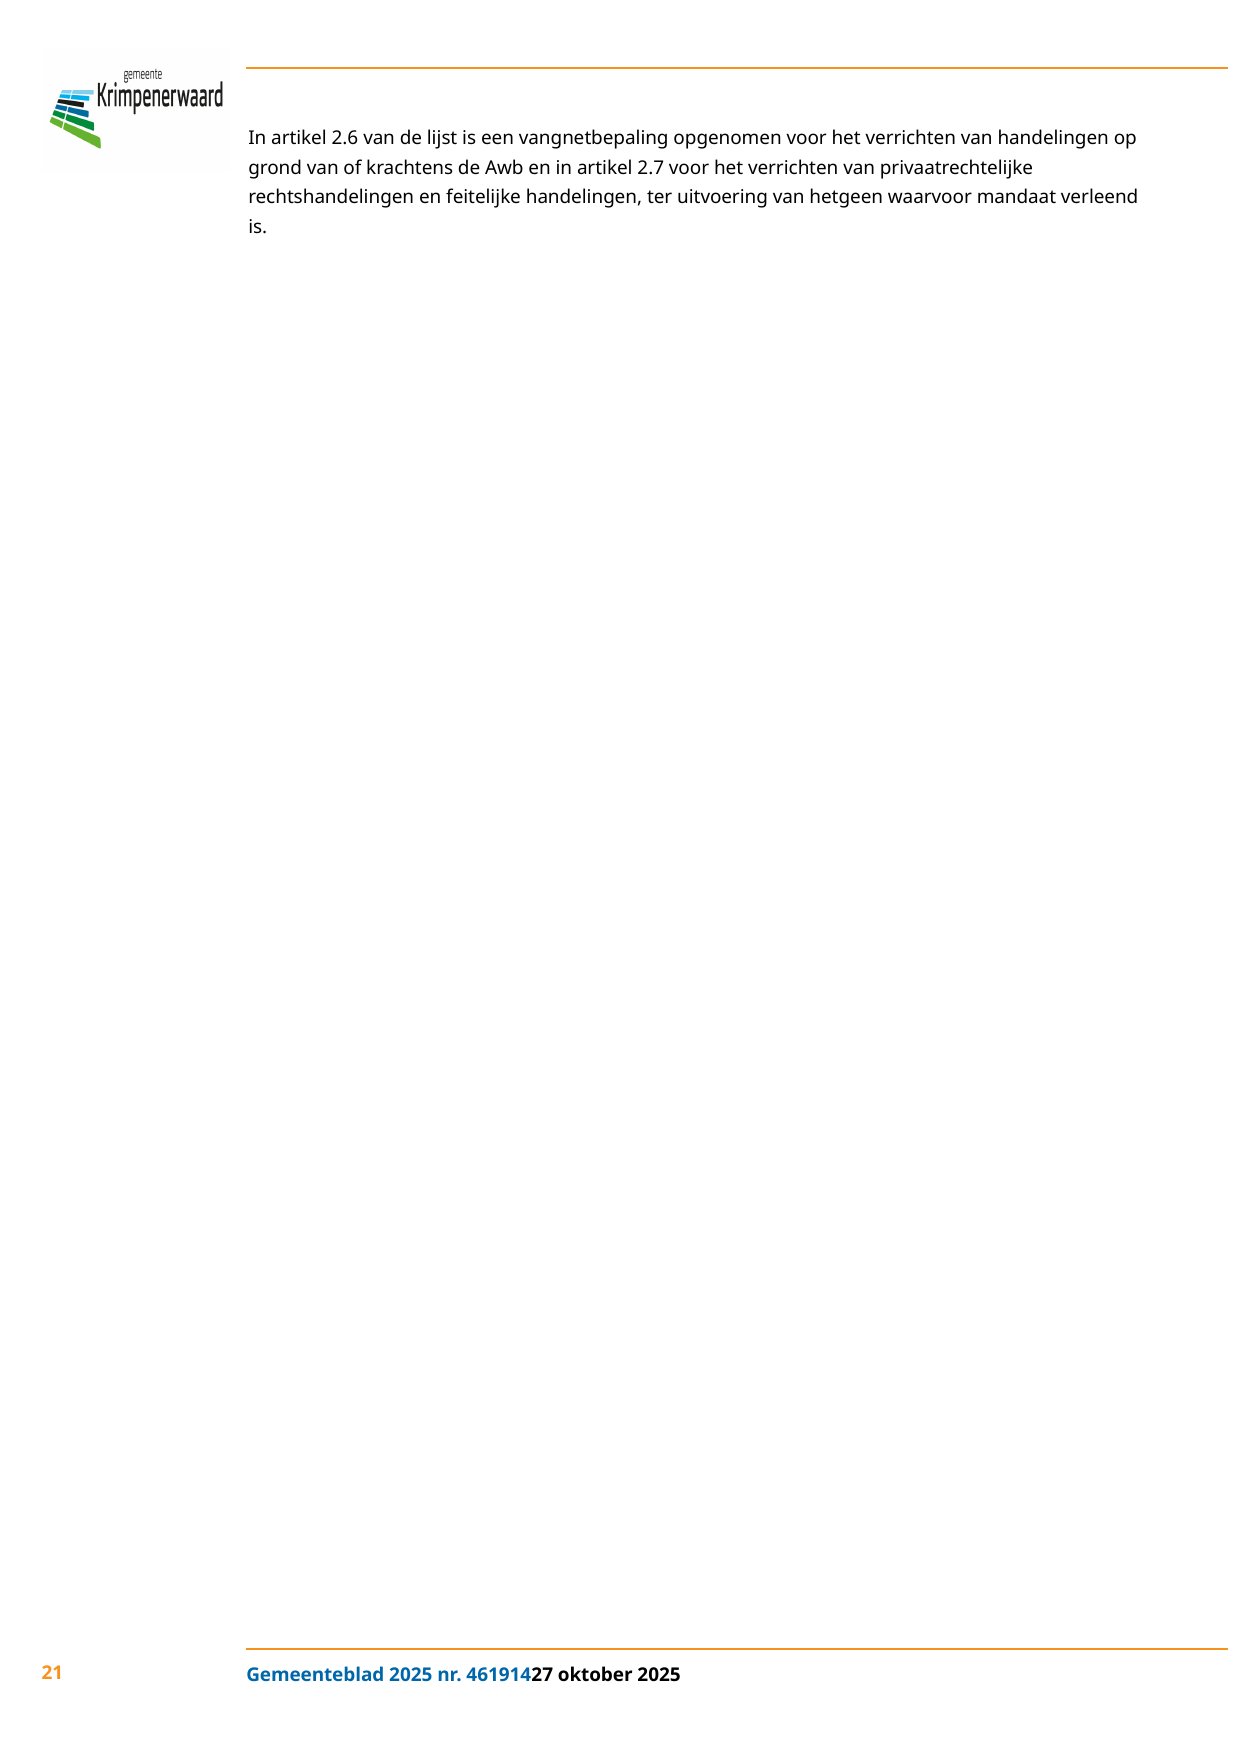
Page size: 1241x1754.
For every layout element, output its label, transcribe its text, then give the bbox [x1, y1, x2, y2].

picture [41, 47, 231, 172]
text In artikel 2.6 van de lijst is een vangnetbepaling opgenomen voor het verrichten van handelingen op grond van of krachtens de Awb en in artikel 2.7 voor het verrichten van privaatrechtelijke rechtshandelingen en feitelijke handelingen, ter uitvoering van hetgeen waarvoor mandaat verleend is. [248, 124, 1152, 239]
